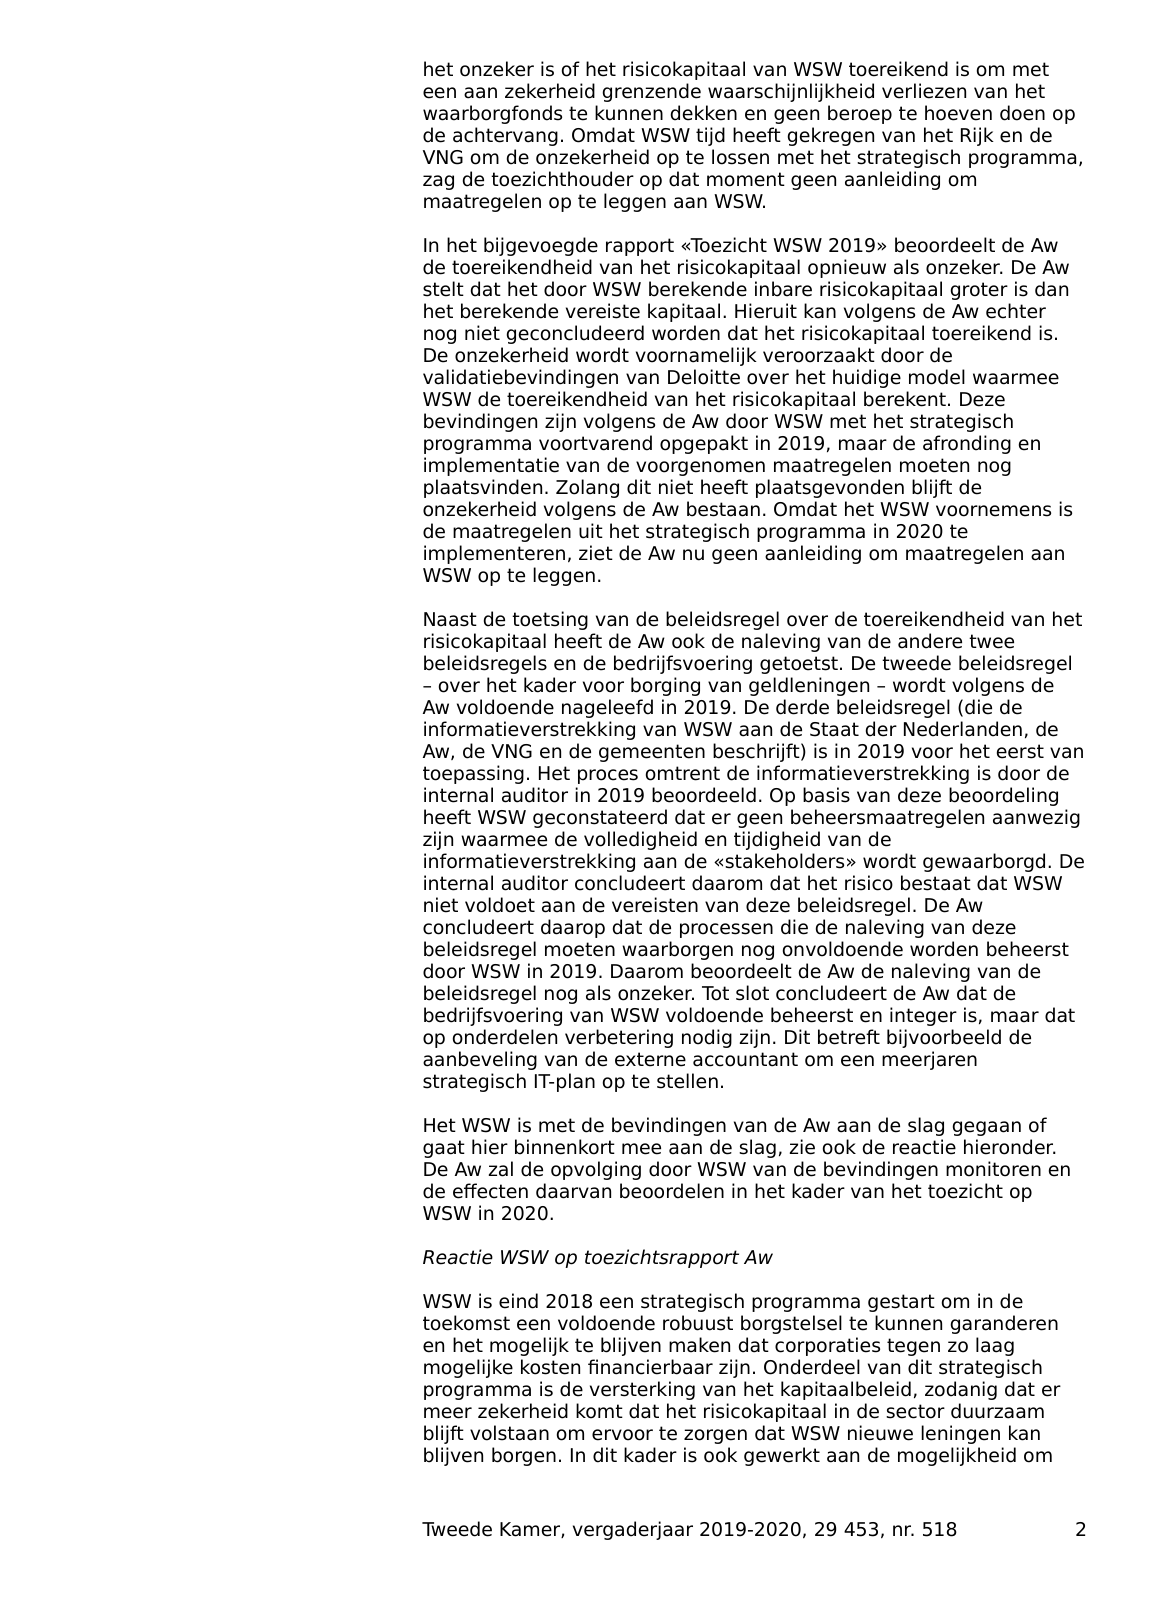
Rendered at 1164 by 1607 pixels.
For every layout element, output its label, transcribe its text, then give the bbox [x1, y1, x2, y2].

subtitle Reactie WSW op toezichtsrapport Aw [422, 1247, 1087, 1269]
text In het bijgevoegde rapport «Toezicht WSW 2019» beoordeelt de Aw de toereikendheid van het risicokapitaal opnieuw als onzeker. De Aw stelt dat het door WSW berekende inbare risicokapitaal groter is dan het berekende vereiste kapitaal. Hieruit kan volgens de Aw echter nog niet geconcludeerd worden dat het risicokapitaal toereikend is. De onzekerheid wordt voornamelijk veroorzaakt door de validatiebevindingen van Deloitte over het huidige model waarmee WSW de toereikendheid van het risicokapitaal berekent. Deze bevindingen zijn volgens de Aw door WSW met het strategisch programma voortvarend opgepakt in 2019, maar de afronding en implementatie van de voorgenomen maatregelen moeten nog plaatsvinden. Zolang dit niet heeft plaatsgevonden blijft de onzekerheid volgens de Aw bestaan. Omdat het WSW voornemens is de maatregelen uit het strategisch programma in 2020 te implementeren, ziet de Aw nu geen aanleiding om maatregelen aan WSW op te leggen. [422, 235, 1087, 587]
text WSW is eind 2018 een strategisch programma gestart om in de toekomst een voldoende robuust borgstelsel te kunnen garanderen en het mogelijk te blijven maken dat corporaties tegen zo laag mogelijke kosten financierbaar zijn. Onderdeel van dit strategisch programma is de versterking van het kapitaalbeleid, zodanig dat er meer zekerheid komt dat het risicokapitaal in de sector duurzaam blijft volstaan om ervoor te zorgen dat WSW nieuwe leningen kan blijven borgen. In dit kader is ook gewerkt aan de mogelijkheid om [422, 1291, 1087, 1467]
text Het WSW is met de bevindingen van de Aw aan de slag gegaan of gaat hier binnenkort mee aan de slag, zie ook de reactie hieronder. De Aw zal de opvolging door WSW van de bevindingen monitoren en de effecten daarvan beoordelen in het kader van het toezicht op WSW in 2020. [422, 1115, 1087, 1224]
text Naast de toetsing van de beleidsregel over de toereikendheid van het risicokapitaal heeft de Aw ook de naleving van de andere twee beleidsregels en de bedrijfsvoering getoetst. De tweede beleidsregel – over het kader voor borging van geldleningen – wordt volgens de Aw voldoende nageleefd in 2019. De derde beleidsregel (die de informatieverstrekking van WSW aan de Staat der Nederlanden, de Aw, de VNG en de gemeenten beschrijft) is in 2019 voor het eerst van toepassing. Het proces omtrent de informatieverstrekking is door de internal auditor in 2019 beoordeeld. Op basis van deze beoordeling heeft WSW geconstateerd dat er geen beheersmaatregelen aanwezig zijn waarmee de volledigheid en tijdigheid van de informatieverstrekking aan de «stakeholders» wordt gewaarborgd. De internal auditor concludeert daarom dat het risico bestaat dat WSW niet voldoet aan de vereisten van deze beleidsregel. De Aw concludeert daarop dat de processen die de naleving van deze beleidsregel moeten waarborgen nog onvoldoende worden beheerst door WSW in 2019. Daarom beoordeelt de Aw de naleving van de beleidsregel nog als onzeker. Tot slot concludeert de Aw dat de bedrijfsvoering van WSW voldoende beheerst en integer is, maar dat op onderdelen verbetering nodig zijn. Dit betreft bijvoorbeeld de aanbeveling van de externe accountant om een meerjaren strategisch IT-plan op te stellen. [422, 609, 1087, 1092]
text het onzeker is of het risicokapitaal van WSW toereikend is om met een aan zekerheid grenzende waarschijnlijkheid verliezen van het waarborgfonds te kunnen dekken en geen beroep te hoeven doen op de achtervang. Omdat WSW tijd heeft gekregen van het Rijk en de VNG om de onzekerheid op te lossen met het strategisch programma, zag de toezichthouder op dat moment geen aanleiding om maatregelen op te leggen aan WSW. [422, 59, 1087, 213]
